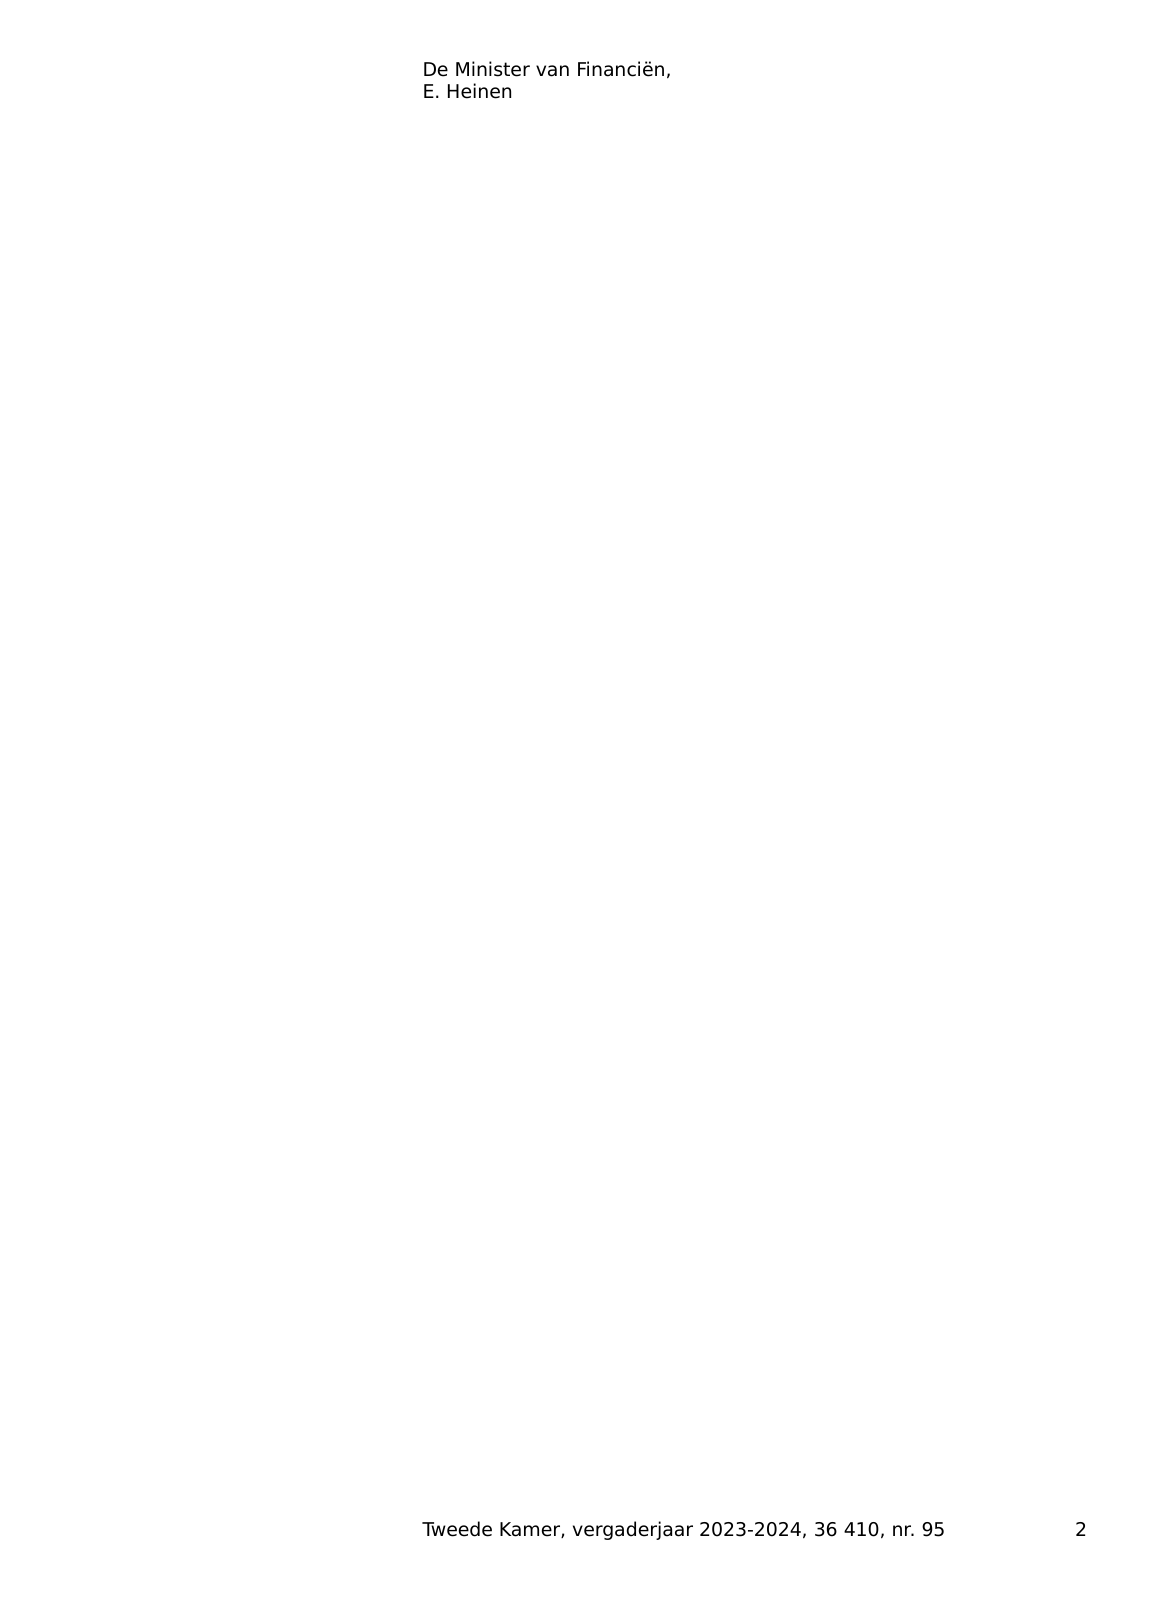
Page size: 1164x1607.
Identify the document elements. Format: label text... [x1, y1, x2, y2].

text De Minister van Financiën, E. Heinen [422, 59, 1087, 103]
